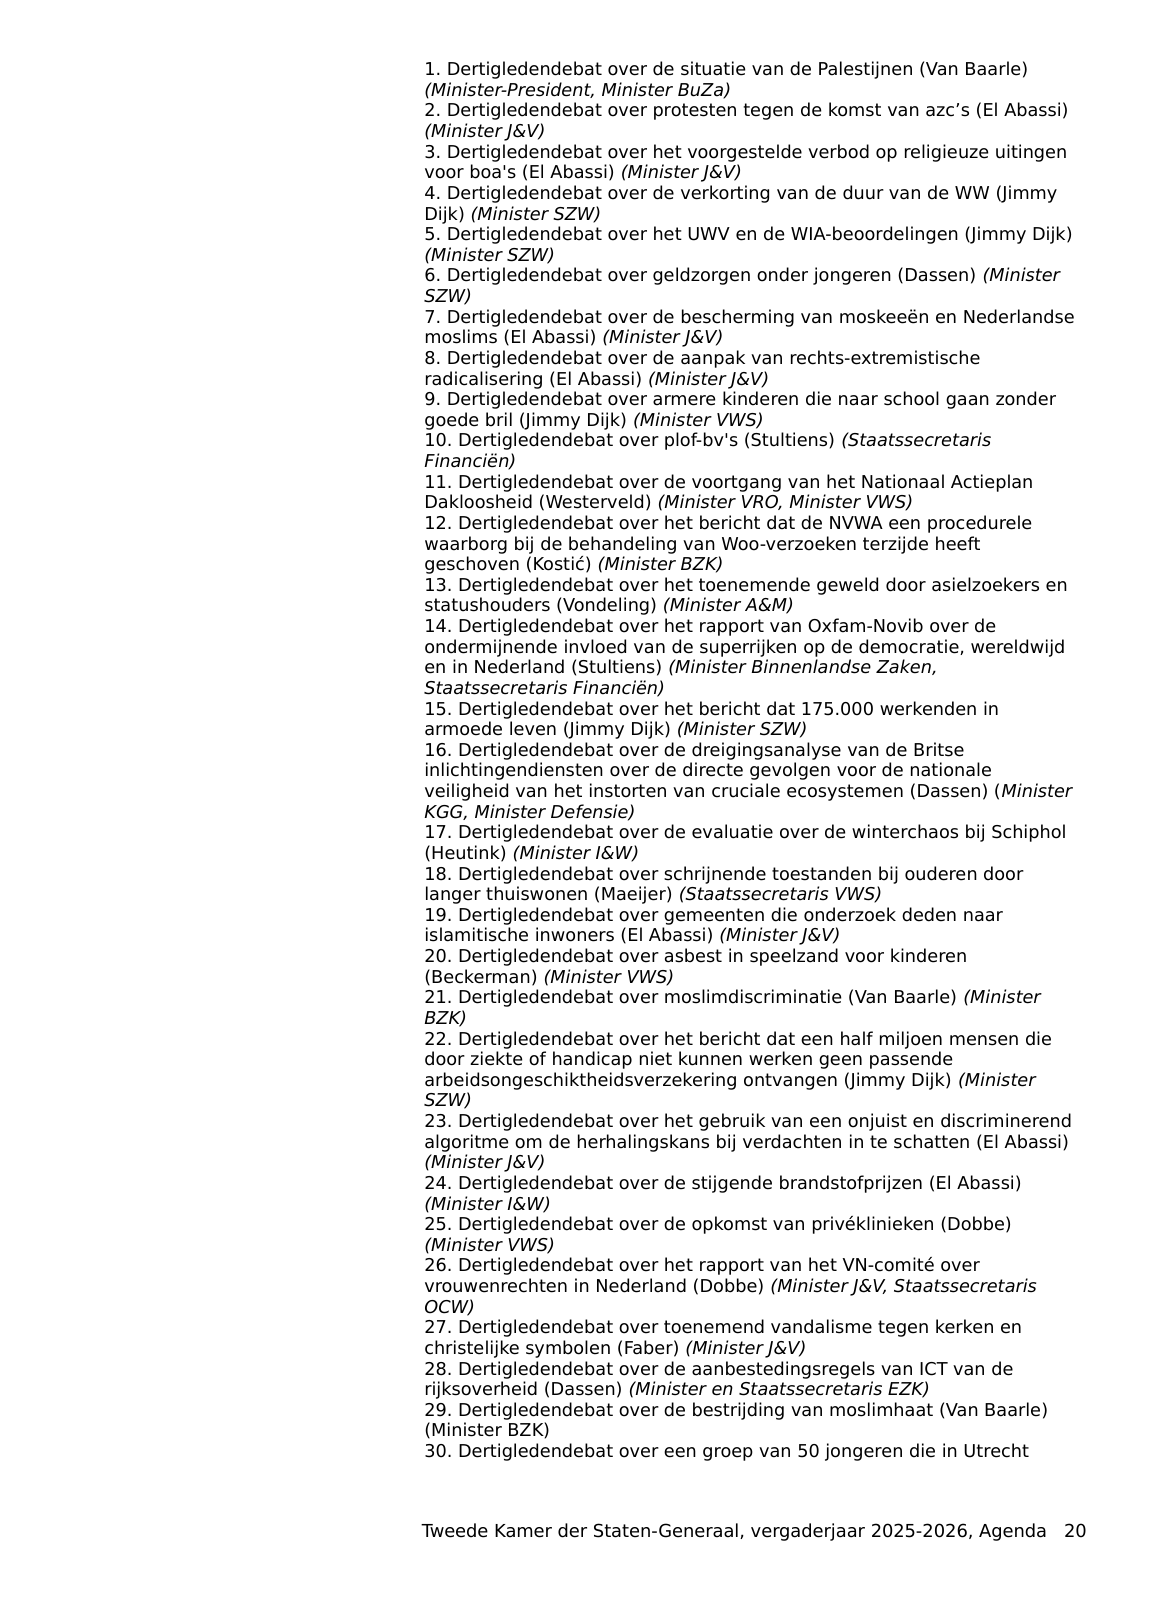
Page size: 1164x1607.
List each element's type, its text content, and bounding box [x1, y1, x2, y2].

table_cell [401, 1441, 418, 1462]
table_cell [77, 946, 401, 987]
table_cell [401, 1173, 418, 1214]
table_cell [401, 389, 418, 430]
table_cell [401, 822, 418, 863]
table_cell [77, 699, 401, 740]
table_cell 16. Dertigledendebat over de dreigingsanalyse van de Britse inlichtingendiensten over de directe gevolgen voor de nationale veiligheid van het instorten van cruciale ecosystemen (Dassen) (Minister KGG, Minister Defensie) [418, 740, 1087, 822]
table_cell 15. Dertigledendebat over het bericht dat 175.000 werkenden in armoede leven (Jimmy Dijk) (Minister SZW) [418, 699, 1087, 740]
table_cell 11. Dertigledendebat over de voortgang van het Nationaal Actieplan Dakloosheid (Westerveld) (Minister VRO, Minister VWS) [418, 472, 1087, 513]
table_cell [401, 224, 418, 265]
table_cell 20. Dertigledendebat over asbest in speelzand voor kinderen (Beckerman) (Minister VWS) [418, 946, 1087, 987]
table_cell [401, 430, 418, 472]
table_cell [401, 100, 418, 142]
table_cell [77, 1214, 401, 1255]
table_cell [401, 1400, 418, 1441]
table_cell [77, 987, 401, 1028]
table_cell [77, 472, 401, 513]
table_cell 29. Dertigledendebat over de bestrijding van moslimhaat (Van Baarle) (Minister BZK) [418, 1400, 1087, 1441]
table_cell 21. Dertigledendebat over moslimdiscriminatie (Van Baarle) (Minister BZK) [418, 987, 1087, 1028]
table_cell 10. Dertigledendebat over plof-bv's (Stultiens) (Staatssecretaris Financiën) [418, 430, 1087, 472]
table_cell 12. Dertigledendebat over het bericht dat de NVWA een procedurele waarborg bij de behandeling van Woo-verzoeken terzijde heeft geschoven (Kostić) (Minister BZK) [418, 513, 1087, 575]
table_cell 5. Dertigledendebat over het UWV en de WIA-beoordelingen (Jimmy Dijk) (Minister SZW) [418, 224, 1087, 265]
table_cell [401, 1359, 418, 1400]
table_cell [401, 307, 418, 348]
table_cell [77, 1029, 401, 1111]
table_cell [77, 905, 401, 946]
table_cell 30. Dertigledendebat over een groep van 50 jongeren die in Utrecht [418, 1441, 1087, 1462]
table_cell [401, 1317, 418, 1358]
table_cell 6. Dertigledendebat over geldzorgen onder jongeren (Dassen) (Minister SZW) [418, 265, 1087, 307]
table_cell 7. Dertigledendebat over de bescherming van moskeeën en Nederlandse moslims (El Abassi) (Minister J&V) [418, 307, 1087, 348]
table_cell 18. Dertigledendebat over schrijnende toestanden bij ouderen door langer thuiswonen (Maeijer) (Staatssecretaris VWS) [418, 864, 1087, 905]
table_cell 9. Dertigledendebat over armere kinderen die naar school gaan zonder goede bril (Jimmy Dijk) (Minister VWS) [418, 389, 1087, 430]
table_cell [77, 864, 401, 905]
table_cell [77, 1255, 401, 1317]
table_cell 13. Dertigledendebat over het toenemende geweld door asielzoekers en statushouders (Vondeling) (Minister A&M) [418, 575, 1087, 616]
table_cell 4. Dertigledendebat over de verkorting van de duur van de WW (Jimmy Dijk) (Minister SZW) [418, 183, 1087, 224]
table_cell [401, 142, 418, 183]
table_cell [77, 1173, 401, 1214]
table_cell [401, 905, 418, 946]
table_cell [77, 183, 401, 224]
table_cell 23. Dertigledendebat over het gebruik van een onjuist en discriminerend algoritme om de herhalingskans bij verdachten in te schatten (El Abassi) (Minister J&V) [418, 1111, 1087, 1173]
table_cell 26. Dertigledendebat over het rapport van het VN-comité over vrouwenrechten in Nederland (Dobbe) (Minister J&V, Staatssecretaris OCW) [418, 1255, 1087, 1317]
table_cell [77, 1359, 401, 1400]
table_cell 24. Dertigledendebat over de stijgende brandstofprijzen (El Abassi) (Minister I&W) [418, 1173, 1087, 1214]
table_cell 22. Dertigledendebat over het bericht dat een half miljoen mensen die door ziekte of handicap niet kunnen werken geen passende arbeidsongeschiktheidsverzekering ontvangen (Jimmy Dijk) (Minister SZW) [418, 1029, 1087, 1111]
table_cell [401, 1029, 418, 1111]
table_cell [77, 1111, 401, 1173]
table_cell [77, 1441, 401, 1462]
table_cell 28. Dertigledendebat over de aanbestedingsregels van ICT van de rijksoverheid (Dassen) (Minister en Staatssecretaris EZK) [418, 1359, 1087, 1400]
table_cell [401, 616, 418, 698]
table_cell [401, 575, 418, 616]
table_cell [401, 740, 418, 822]
table_cell [77, 513, 401, 575]
table_cell [401, 864, 418, 905]
table_cell [77, 265, 401, 307]
table_cell 25. Dertigledendebat over de opkomst van privéklinieken (Dobbe) (Minister VWS) [418, 1214, 1087, 1255]
table_cell 1. Dertigledendebat over de situatie van de Palestijnen (Van Baarle) (Minister-President, Minister BuZa) [418, 59, 1087, 100]
table_cell [401, 987, 418, 1028]
table_cell [77, 1400, 401, 1441]
table_cell [77, 740, 401, 822]
table_cell [77, 100, 401, 142]
table_cell 19. Dertigledendebat over gemeenten die onderzoek deden naar islamitische inwoners (El Abassi) (Minister J&V) [418, 905, 1087, 946]
table_cell [77, 389, 401, 430]
table_cell [77, 348, 401, 389]
table_cell [77, 575, 401, 616]
table_cell [401, 348, 418, 389]
table_cell [401, 1255, 418, 1317]
table_cell 3. Dertigledendebat over het voorgestelde verbod op religieuze uitingen voor boa's (El Abassi) (Minister J&V) [418, 142, 1087, 183]
table_cell [77, 822, 401, 863]
table_cell [401, 513, 418, 575]
table_cell 2. Dertigledendebat over protesten tegen de komst van azc’s (El Abassi) (Minister J&V) [418, 100, 1087, 142]
table_cell [401, 1111, 418, 1173]
table_cell 27. Dertigledendebat over toenemend vandalisme tegen kerken en christelijke symbolen (Faber) (Minister J&V) [418, 1317, 1087, 1358]
table_cell 17. Dertigledendebat over de evaluatie over de winterchaos bij Schiphol (Heutink) (Minister I&W) [418, 822, 1087, 863]
table_cell [77, 430, 401, 472]
table_cell [401, 699, 418, 740]
table_cell [401, 1214, 418, 1255]
table_cell [77, 616, 401, 698]
table_cell [401, 183, 418, 224]
table_cell [77, 307, 401, 348]
table_cell [401, 265, 418, 307]
table_cell [77, 1317, 401, 1358]
table_cell 14. Dertigledendebat over het rapport van Oxfam-Novib over de ondermijnende invloed van de superrijken op de democratie, wereldwijd en in Nederland (Stultiens) (Minister Binnenlandse Zaken, Staatssecretaris Financiën) [418, 616, 1087, 698]
table_cell [401, 59, 418, 100]
table_cell [401, 946, 418, 987]
table_cell [401, 472, 418, 513]
table_cell [77, 224, 401, 265]
table_cell 8. Dertigledendebat over de aanpak van rechts-extremistische radicalisering (El Abassi) (Minister J&V) [418, 348, 1087, 389]
table_cell [77, 142, 401, 183]
table_cell [77, 59, 401, 100]
